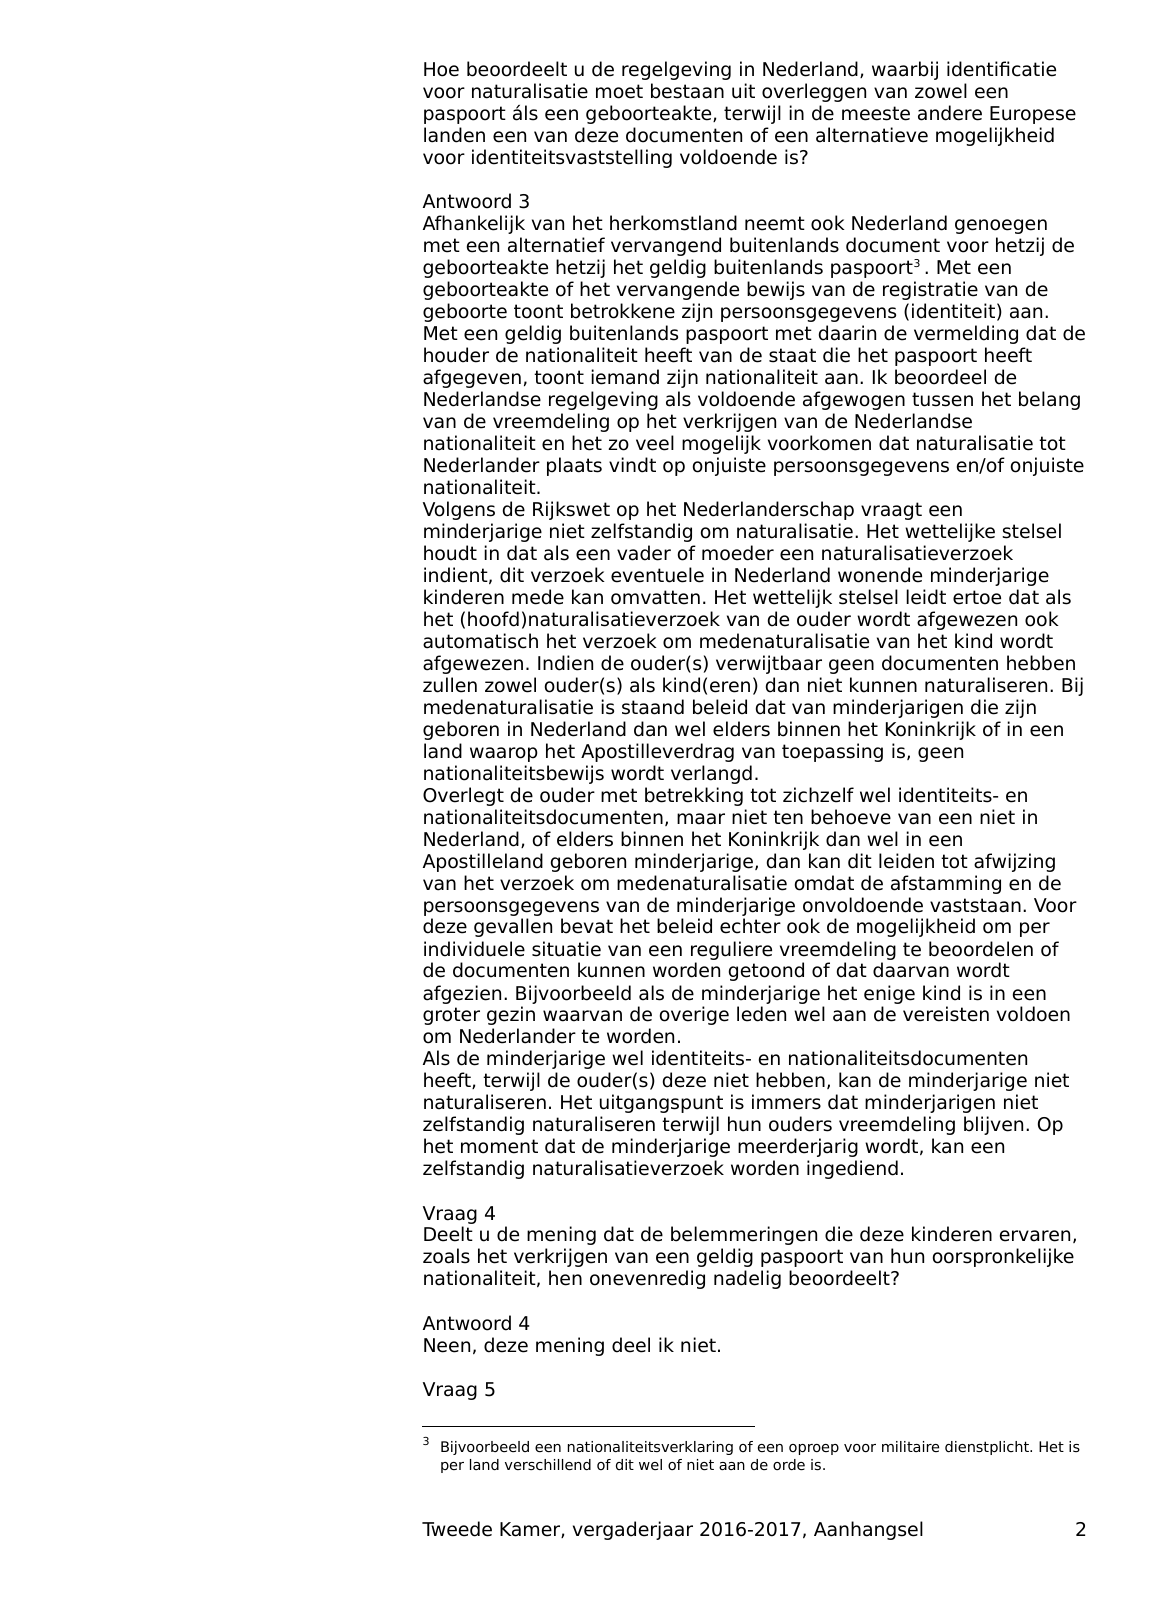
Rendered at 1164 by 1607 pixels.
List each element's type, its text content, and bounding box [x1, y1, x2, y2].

text Afhankelijk van het herkomstland neemt ook Nederland genoegen met een alternatief vervangend buitenlands document voor hetzij de geboorteakte hetzij het geldig buitenlands paspoort. Met een geboorteakte of het vervangende bewijs van de registratie van de geboorte toont betrokkene zijn persoonsgegevens (identiteit) aan. Met een geldig buitenlands paspoort met daarin de vermelding dat de houder de nationaliteit heeft van de staat die het paspoort heeft afgegeven, toont iemand zijn nationaliteit aan. Ik beoordeel de Nederlandse regelgeving als voldoende afgewogen tussen het belang van de vreemdeling op het verkrijgen van de Nederlandse nationaliteit en het zo veel mogelijk voorkomen dat naturalisatie tot Nederlander plaats vindt op onjuiste persoonsgegevens en/of onjuiste nationaliteit. [422, 213, 1087, 499]
text Hoe beoordeelt u de regelgeving in Nederland, waarbij identificatie voor naturalisatie moet bestaan uit overleggen van zowel een paspoort áls een geboorteakte, terwijl in de meeste andere Europese landen een van deze documenten of een alternatieve mogelijkheid voor identiteitsvaststelling voldoende is? [422, 59, 1087, 169]
text Vraag 5 [422, 1379, 1087, 1401]
text Antwoord 3 [422, 191, 1087, 213]
text Antwoord 4 [422, 1312, 1087, 1334]
text Neen, deze mening deel ik niet. [422, 1334, 1087, 1356]
text Deelt u de mening dat de belemmeringen die deze kinderen ervaren, zoals het verkrijgen van een geldig paspoort van hun oorspronkelijke nationaliteit, hen onevenredig nadelig beoordeelt? [422, 1224, 1087, 1290]
text Overlegt de ouder met betrekking tot zichzelf wel identiteits- en nationaliteitsdocumenten, maar niet ten behoeve van een niet in Nederland, of elders binnen het Koninkrijk dan wel in een Apostilleland geboren minderjarige, dan kan dit leiden tot afwijzing van het verzoek om medenaturalisatie omdat de afstamming en de persoonsgegevens van de minderjarige onvoldoende vaststaan. Voor deze gevallen bevat het beleid echter ook de mogelijkheid om per individuele situatie van een reguliere vreemdeling te beoordelen of de documenten kunnen worden getoond of dat daarvan wordt afgezien. Bijvoorbeeld als de minderjarige het enige kind is in een groter gezin waarvan de overige leden wel aan de vereisten voldoen om Nederlander te worden. [422, 784, 1087, 1048]
text Als de minderjarige wel identiteits- en nationaliteitsdocumenten heeft, terwijl de ouder(s) deze niet hebben, kan de minderjarige niet naturaliseren. Het uitgangspunt is immers dat minderjarigen niet zelfstandig naturaliseren terwijl hun ouders vreemdeling blijven. Op het moment dat de minderjarige meerderjarig wordt, kan een zelfstandig naturalisatieverzoek worden ingediend. [422, 1048, 1087, 1180]
text Volgens de Rijkswet op het Nederlanderschap vraagt een minderjarige niet zelfstandig om naturalisatie. Het wettelijke stelsel houdt in dat als een vader of moeder een naturalisatieverzoek indient, dit verzoek eventuele in Nederland wonende minderjarige kinderen mede kan omvatten. Het wettelijk stelsel leidt ertoe dat als het (hoofd)naturalisatieverzoek van de ouder wordt afgewezen ook automatisch het verzoek om medenaturalisatie van het kind wordt afgewezen. Indien de ouder(s) verwijtbaar geen documenten hebben zullen zowel ouder(s) als kind(eren) dan niet kunnen naturaliseren. Bij medenaturalisatie is staand beleid dat van minderjarigen die zijn geboren in Nederland dan wel elders binnen het Koninkrijk of in een land waarop het Apostilleverdrag van toepassing is, geen nationaliteitsbewijs wordt verlangd. [422, 499, 1087, 784]
text Bijvoorbeeld een nationaliteitsverklaring of een oproep voor militaire dienstplicht. Het is per land verschillend of dit wel of niet aan de orde is. [422, 1435, 1087, 1474]
text Vraag 4 [422, 1202, 1087, 1224]
